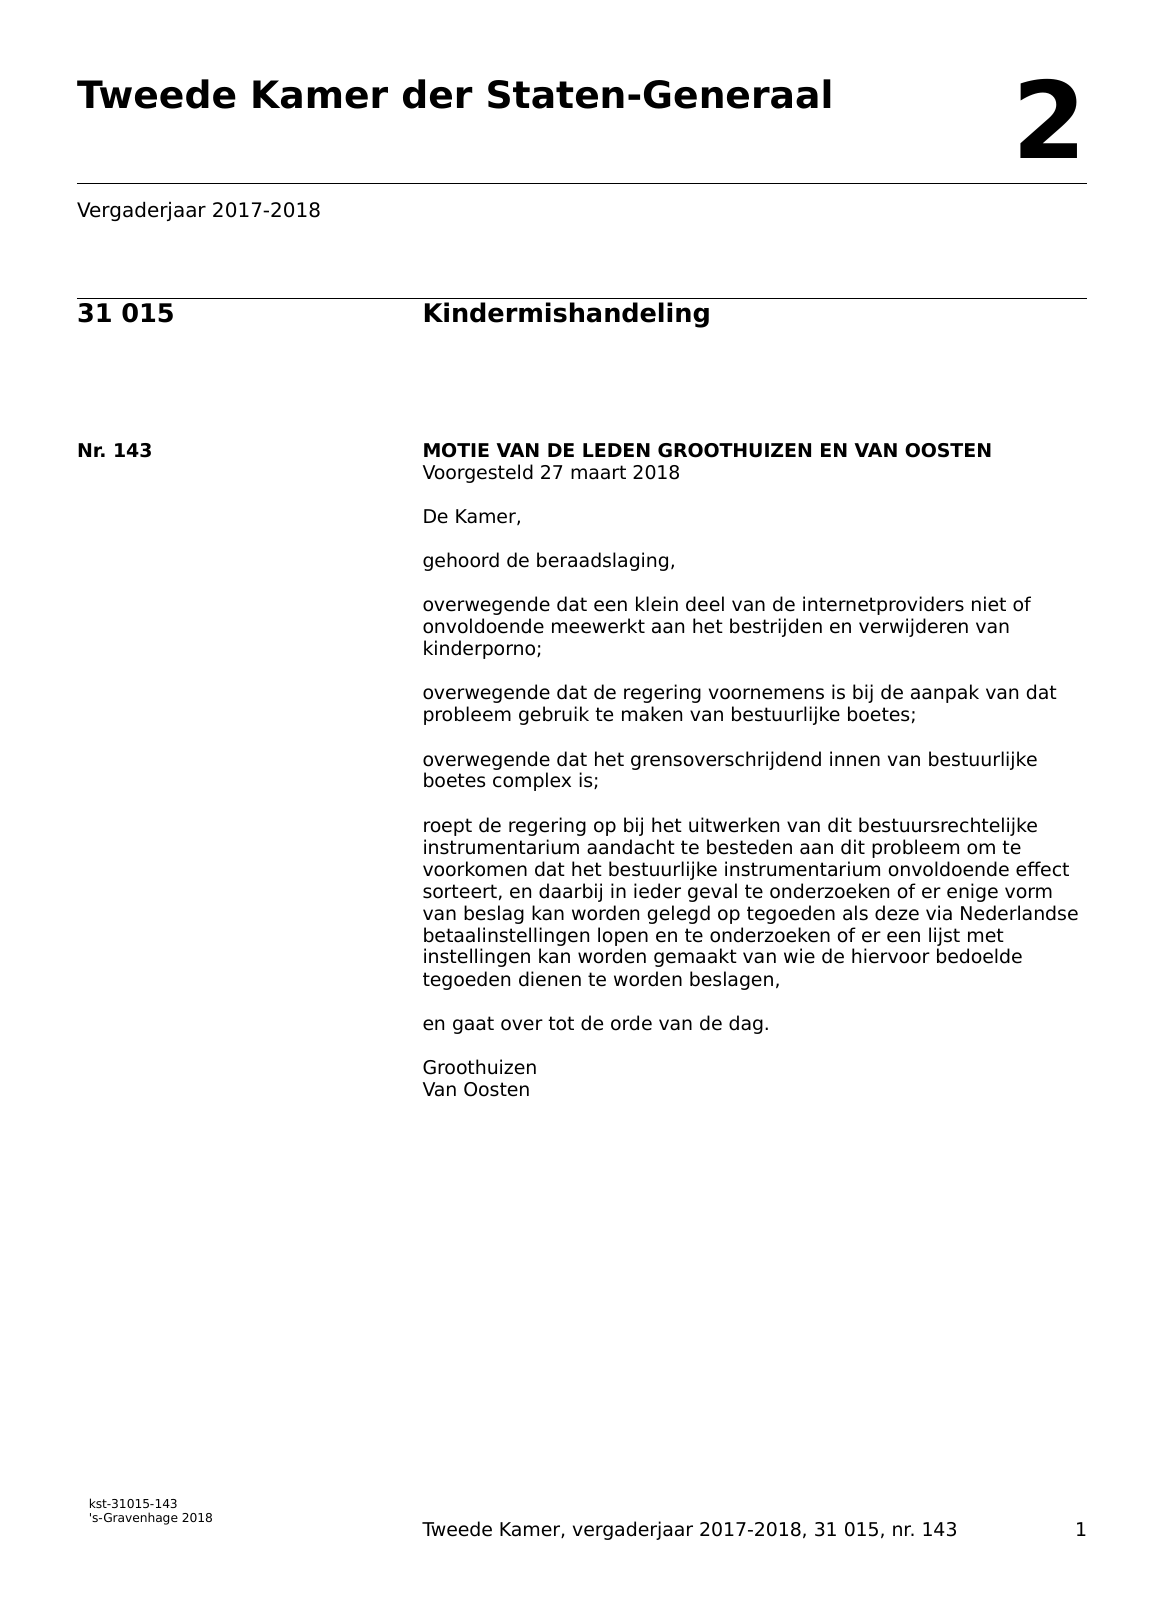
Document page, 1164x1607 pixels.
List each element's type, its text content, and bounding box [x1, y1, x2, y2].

subtitle 31 015 Kindermishandeling [77, 299, 1087, 329]
text roept de regering op bij het uitwerken van dit bestuursrechtelijke instrumentarium aandacht te besteden aan dit probleem om te voorkomen dat het bestuurlijke instrumentarium onvoldoende effect sorteert, en daarbij in ieder geval te onderzoeken of er enige vorm van beslag kan worden gelegd op tegoeden als deze via Nederlandse betaalinstellingen lopen en te onderzoeken of er een lijst met instellingen kan worden gemaakt van wie de hiervoor bedoelde tegoeden dienen te worden beslagen, [422, 814, 1087, 990]
text kst-31015-143 [88, 1497, 323, 1511]
text overwegende dat het grensoverschrijdend innen van bestuurlijke boetes complex is; [422, 748, 1087, 792]
text De Kamer, [422, 506, 1087, 528]
text Van Oosten [422, 1079, 1087, 1101]
text 's-Gravenhage 2018 [88, 1511, 323, 1525]
text Voorgesteld 27 maart 2018 [422, 462, 1087, 484]
text gehoord de beraadslaging, [422, 550, 1087, 572]
text overwegende dat een klein deel van de internetproviders niet of onvoldoende meewerkt aan het bestrijden en verwijderen van kinderporno; [422, 594, 1087, 660]
table_header 2 [886, 59, 1087, 183]
text en gaat over tot de orde van de dag. [422, 1013, 1087, 1034]
text overwegende dat de regering voornemens is bij de aanpak van dat probleem gebruik te maken van bestuurlijke boetes; [422, 682, 1087, 726]
table_cell Vergaderjaar 2017-2018 [77, 184, 1087, 298]
subtitle Nr. 143 MOTIE VAN DE LEDEN GROOTHUIZEN EN VAN OOSTEN [77, 440, 1087, 462]
text Groothuizen [422, 1057, 1087, 1079]
table_header Tweede Kamer der Staten-Generaal [77, 59, 886, 183]
